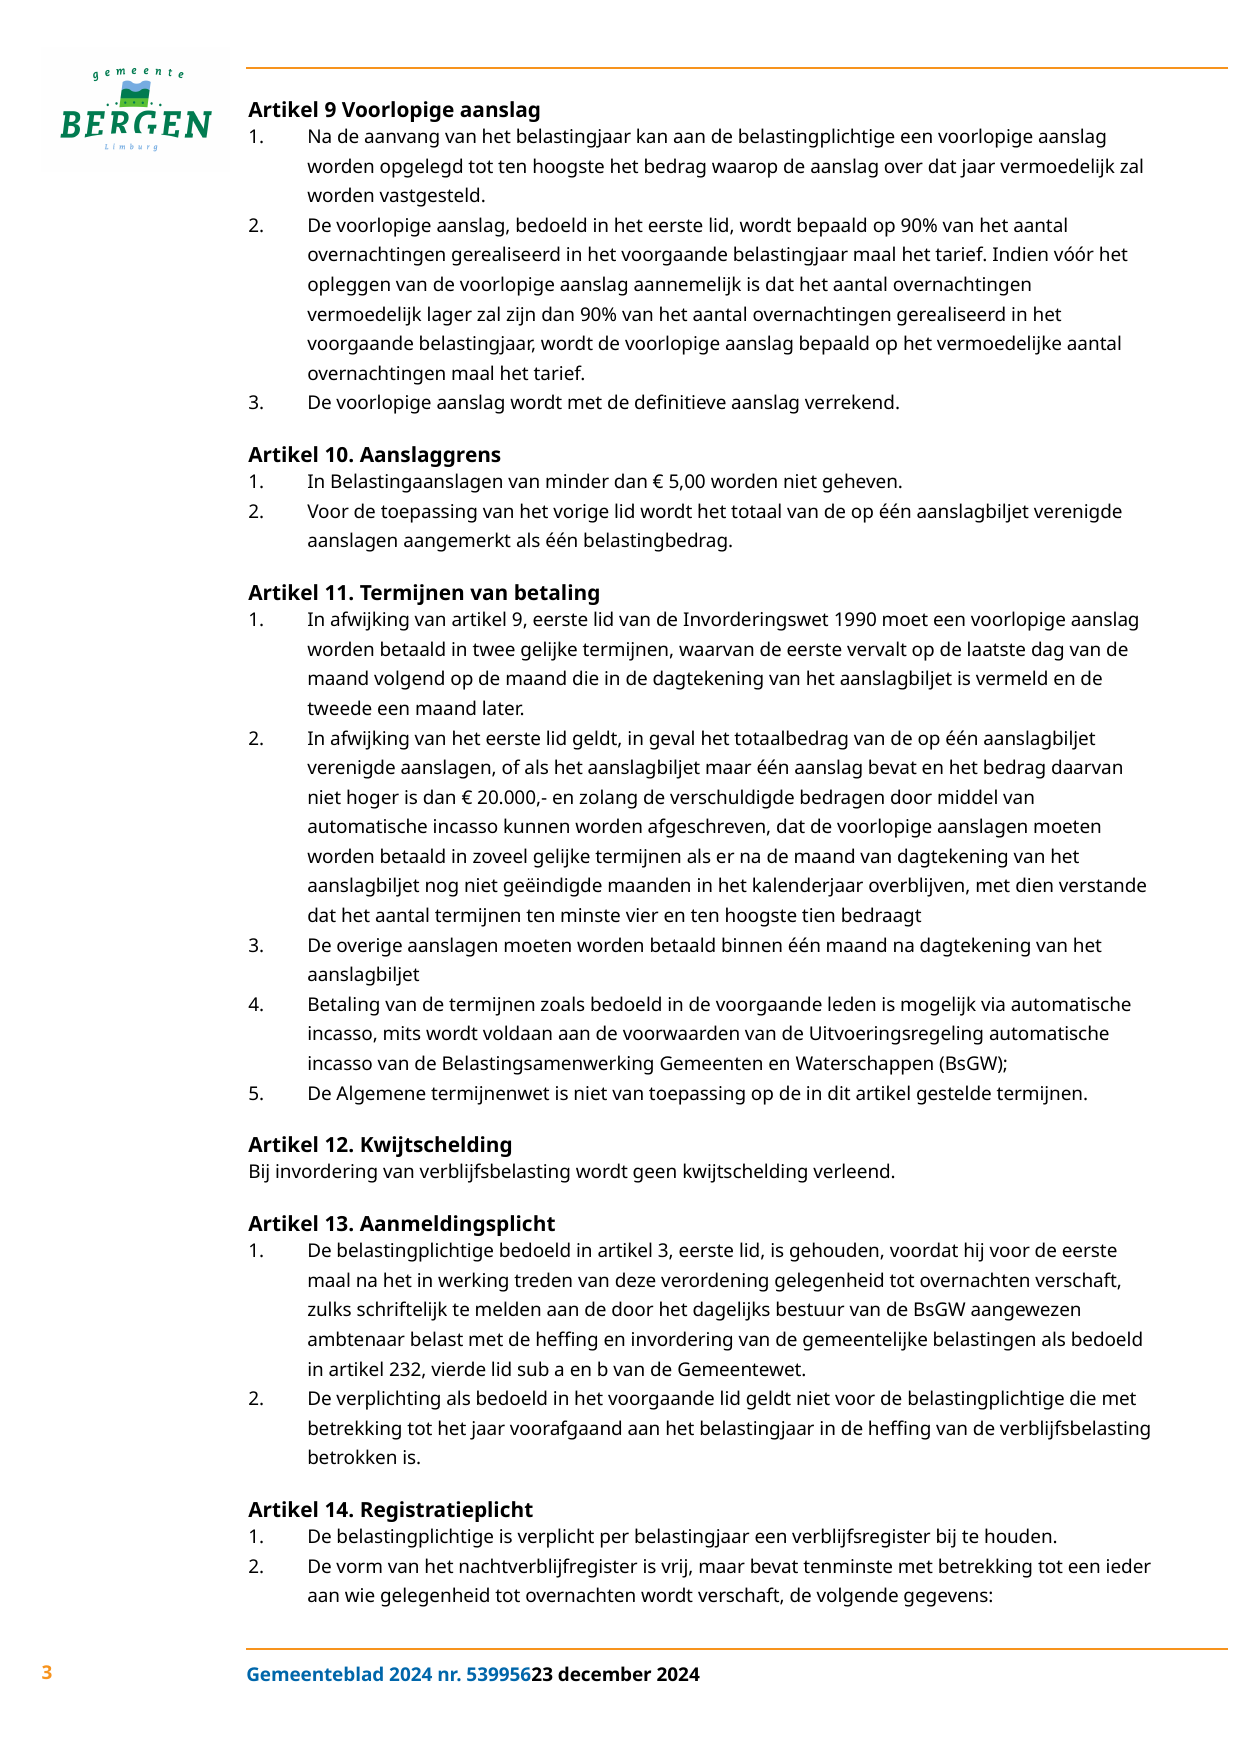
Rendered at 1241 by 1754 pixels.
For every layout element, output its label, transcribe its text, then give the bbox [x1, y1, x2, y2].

list De Algemene termijnenwet is niet van toepassing op de in dit artikel gestelde termijnen. [248, 1080, 1152, 1105]
text Artikel 9 Voorlopige aanslag [248, 95, 1152, 123]
list Na de aanvang van het belastingjaar kan aan de belastingplichtige een voorlopige aanslag worden opgelegd tot ten hoogste het bedrag waarop de aanslag over dat jaar vermoedelijk zal worden vastgesteld. [248, 123, 1152, 208]
list Betaling van de termijnen zoals bedoeld in de voorgaande leden is mogelijk via automatische incasso, mits wordt voldaan aan de voorwaarden van de Uitvoeringsregeling automatische incasso van de Belastingsamenwerking Gemeenten en Waterschappen (BsGW); [248, 991, 1152, 1076]
list De vorm van het nachtverblijfregister is vrij, maar bevat tenminste met betrekking tot een ieder aan wie gelegenheid tot overnachten wordt verschaft, de volgende gegevens: [248, 1553, 1152, 1608]
list De voorlopige aanslag wordt met de definitieve aanslag verrekend. [248, 389, 1152, 415]
text Bij invordering van verblijfsbelasting wordt geen kwijtschelding verleend. [248, 1158, 1152, 1184]
list De verplichting als bedoeld in het voorgaande lid geldt niet voor de belastingplichtige die met betrekking tot het jaar voorafgaand aan het belastingjaar in de heffing van de verblijfsbelasting betrokken is. [248, 1385, 1152, 1470]
list In afwijking van artikel 9, eerste lid van de Invorderingswet 1990 moet een voorlopige aanslag worden betaald in twee gelijke termijnen, waarvan de eerste vervalt op de laatste dag van de maand volgend op de maand die in de dagtekening van het aanslagbiljet is vermeld en de tweede een maand later. [248, 606, 1152, 721]
list De overige aanslagen moeten worden betaald binnen één maand na dagtekening van het aanslagbiljet [248, 932, 1152, 987]
text Artikel 14. Registratieplicht [248, 1495, 1152, 1523]
text Artikel 10. Aanslaggrens [248, 440, 1152, 468]
text Artikel 11. Termijnen van betaling [248, 578, 1152, 606]
list De voorlopige aanslag, bedoeld in het eerste lid, wordt bepaald op 90% van het aantal overnachtingen gerealiseerd in het voorgaande belastingjaar maal het tarief. Indien vóór het opleggen van de voorlopige aanslag aannemelijk is dat het aantal overnachtingen vermoedelijk lager zal zijn dan 90% van het aantal overnachtingen gerealiseerd in het voorgaande belastingjaar, wordt de voorlopige aanslag bepaald op het vermoedelijke aantal overnachtingen maal het tarief. [248, 212, 1152, 386]
list In afwijking van het eerste lid geldt, in geval het totaalbedrag van de op één aanslagbiljet verenigde aanslagen, of als het aanslagbiljet maar één aanslag bevat en het bedrag daarvan niet hoger is dan € 20.000,- en zolang de verschuldigde bedragen door middel van automatische incasso kunnen worden afgeschreven, dat de voorlopige aanslagen moeten worden betaald in zoveel gelijke termijnen als er na de maand van dagtekening van het aanslagbiljet nog niet geëindigde maanden in het kalenderjaar overblijven, met dien verstande dat het aantal termijnen ten minste vier en ten hoogste tien bedraagt [248, 725, 1152, 928]
picture [41, 47, 231, 172]
list In Belastingaanslagen van minder dan € 5,00 worden niet geheven. [248, 468, 1152, 494]
list Voor de toepassing van het vorige lid wordt het totaal van de op één aanslagbiljet verenigde aanslagen aangemerkt als één belastingbedrag. [248, 498, 1152, 553]
text Artikel 12. Kwijtschelding [248, 1130, 1152, 1158]
text Artikel 13. Aanmeldingsplicht [248, 1209, 1152, 1237]
list De belastingplichtige bedoeld in artikel 3, eerste lid, is gehouden, voordat hij voor de eerste maal na het in werking treden van deze verordening gelegenheid tot overnachten verschaft, zulks schriftelijk te melden aan de door het dagelijks bestuur van de BsGW aangewezen ambtenaar belast met de heffing en invordering van de gemeentelijke belastingen als bedoeld in artikel 232, vierde lid sub a en b van de Gemeentewet. [248, 1237, 1152, 1381]
list De belastingplichtige is verplicht per belastingjaar een verblijfsregister bij te houden. [248, 1523, 1152, 1549]
